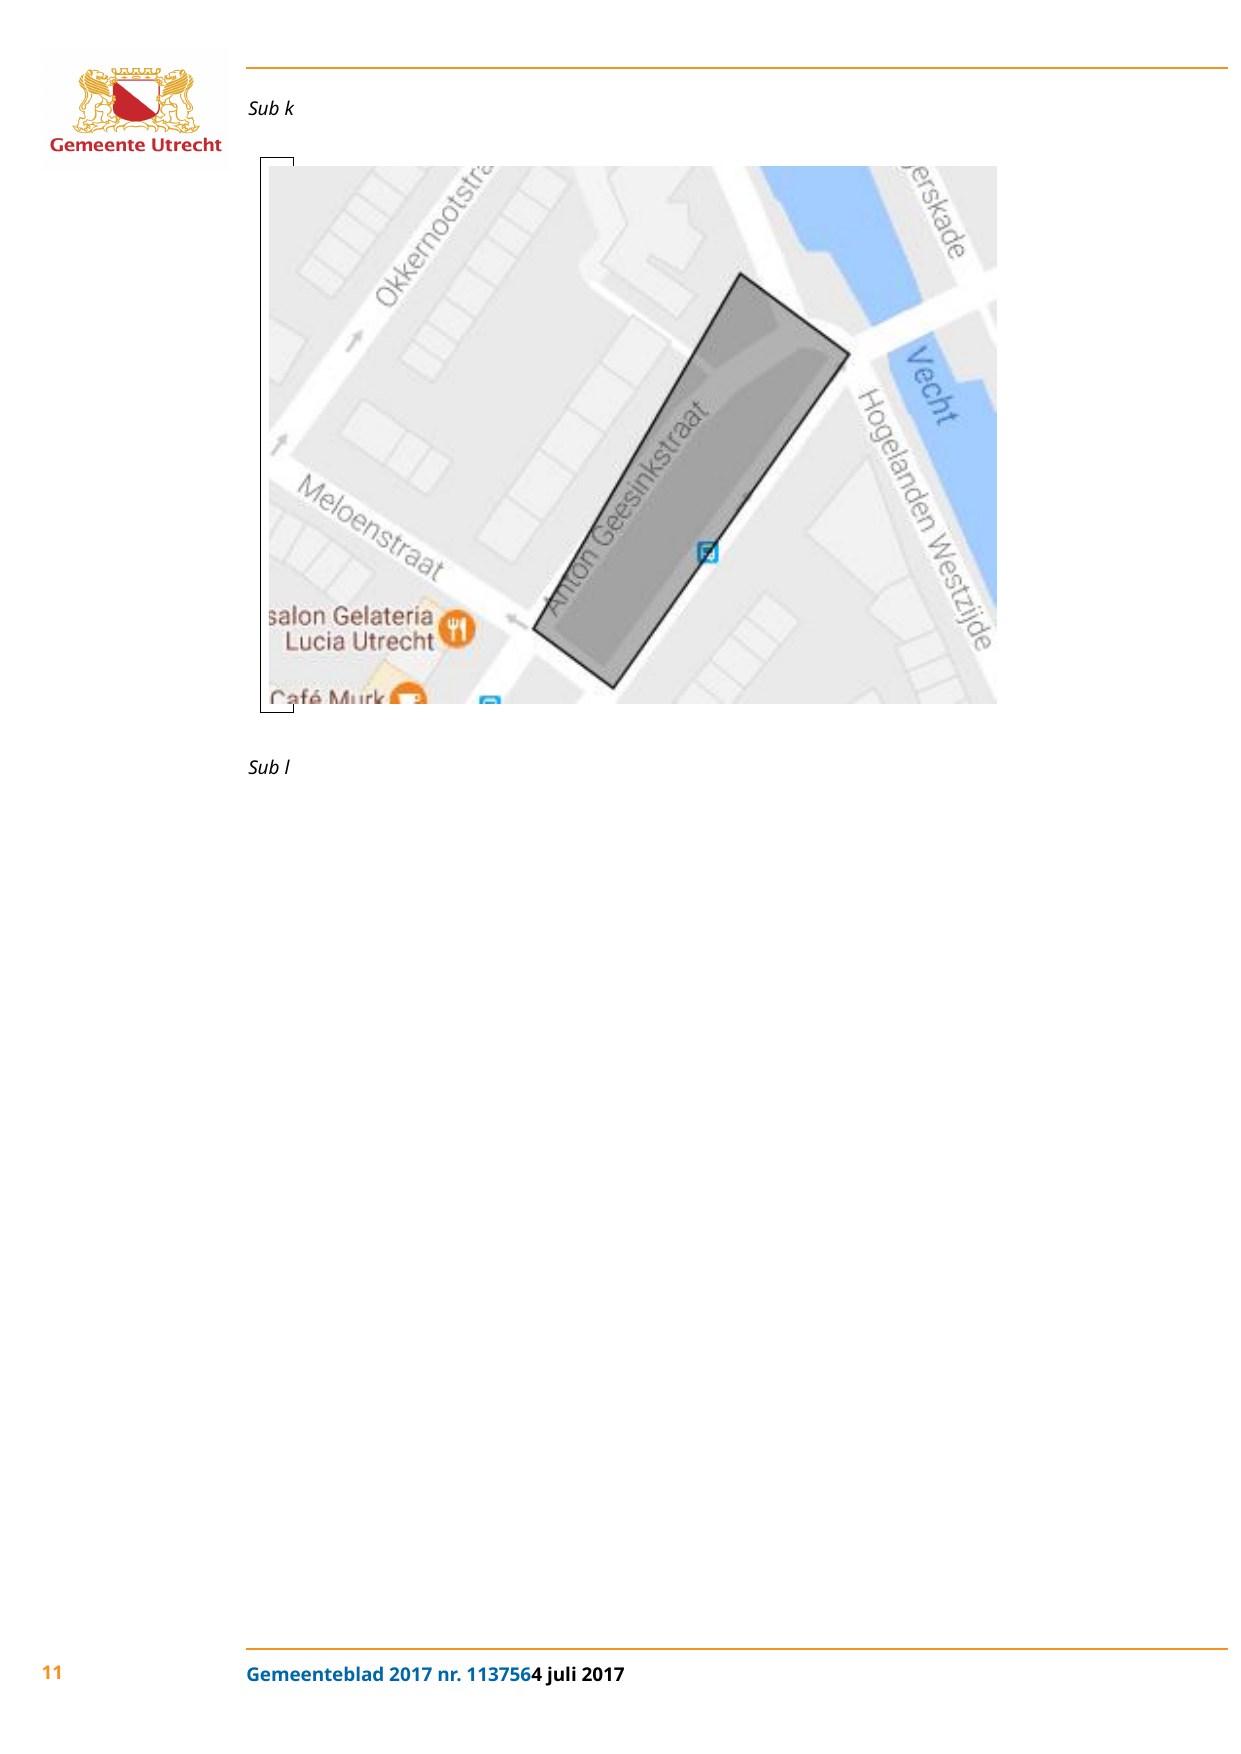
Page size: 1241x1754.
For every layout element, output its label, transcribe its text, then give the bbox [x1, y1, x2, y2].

picture [41, 47, 231, 172]
text Sub l [248, 754, 1152, 780]
picture [268, 166, 997, 704]
text Sub k [248, 95, 1152, 121]
